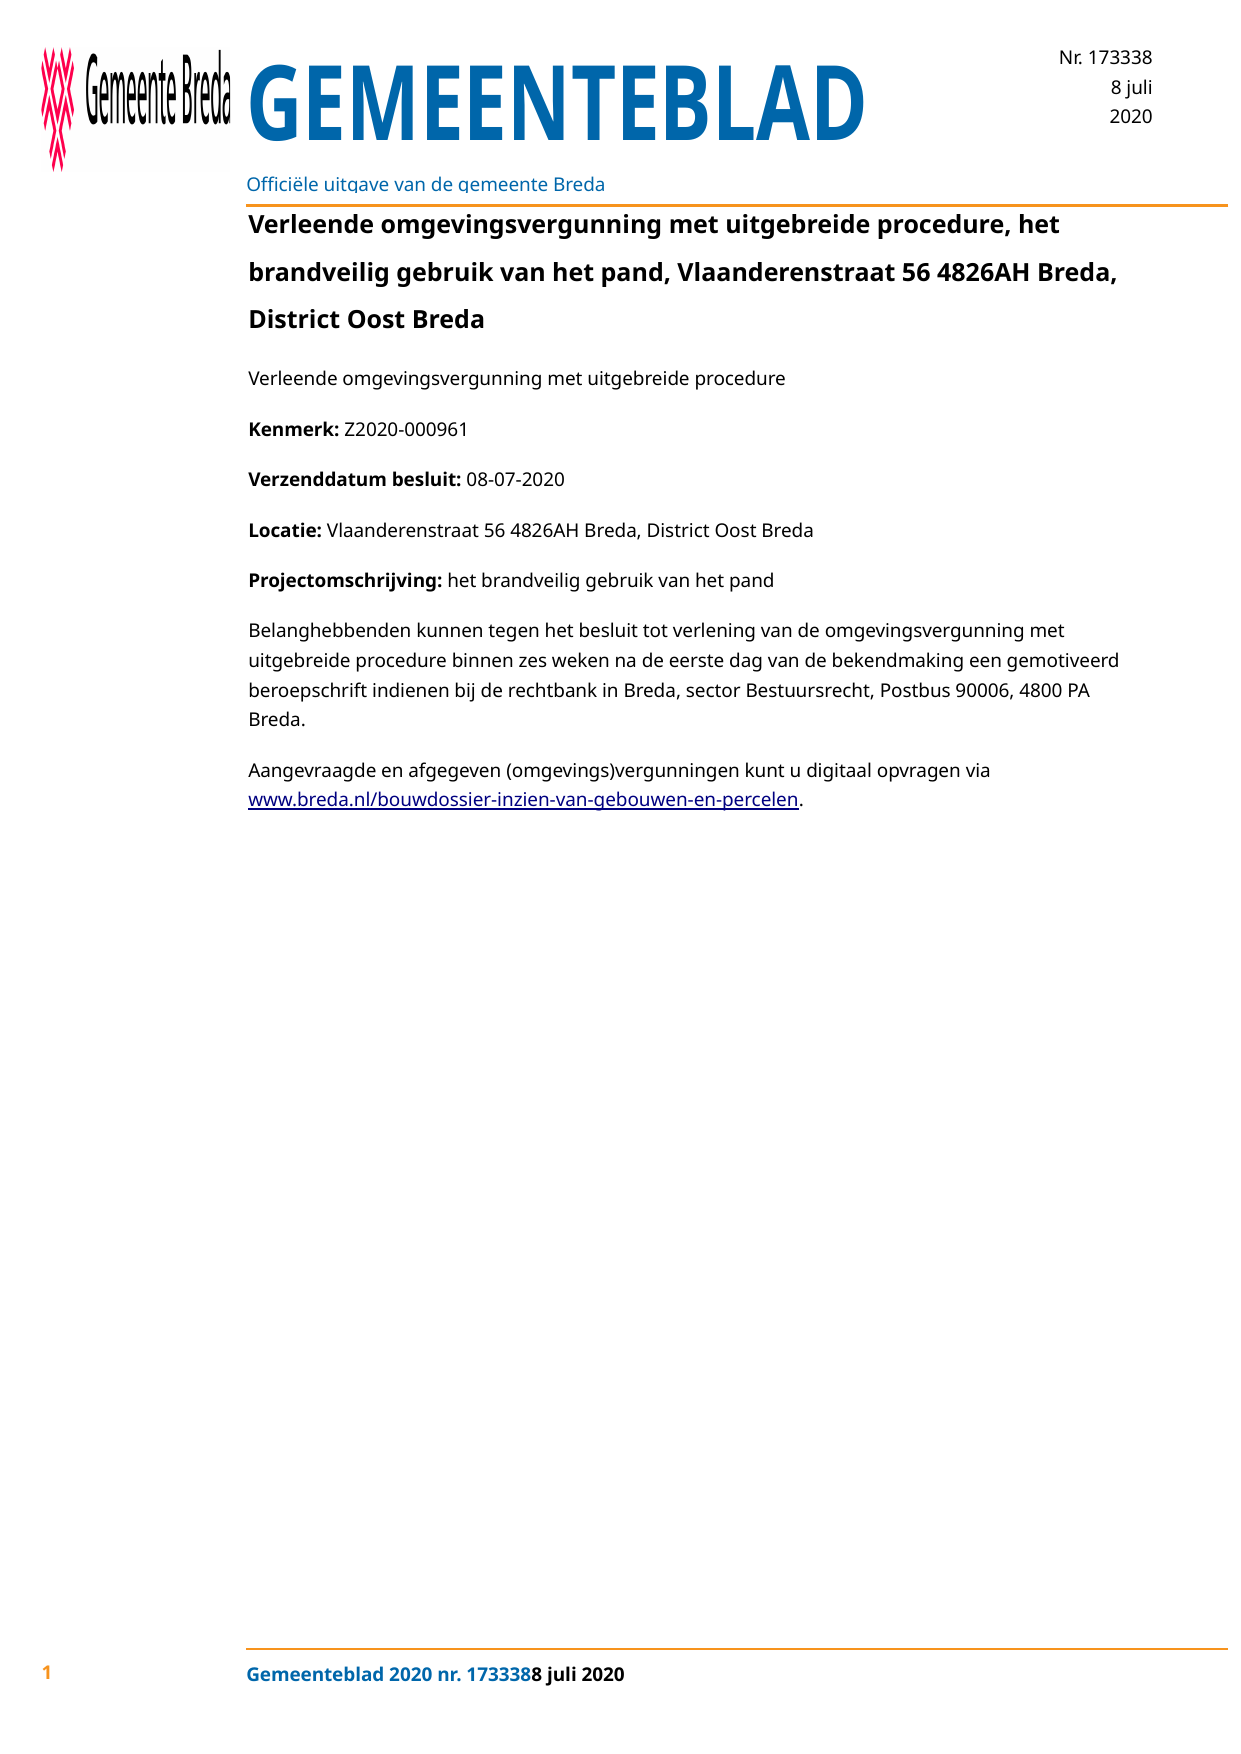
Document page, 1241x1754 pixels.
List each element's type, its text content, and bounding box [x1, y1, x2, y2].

text Verleende omgevingsvergunning met uitgebreide procedure [248, 366, 1152, 391]
picture [41, 47, 231, 172]
text Aangevraagde en afgegeven (omgevings)vergunningen kunt u digitaal opvragen via www.breda.nl/bouwdossier-inzien-van-gebouwen-en-percelen. [248, 757, 1152, 812]
text Kenmerk: Z2020-000961 [248, 416, 1152, 442]
text Belanghebbenden kunnen tegen het besluit tot verlening van de omgevingsvergunning met uitgebreide procedure binnen zes weken na de eerste dag van de bekendmaking een gemotiveerd beroepschrift indienen bij de rechtbank in Breda, sector Bestuursrecht, Postbus 90006, 4800 PA Breda. [248, 618, 1152, 732]
text Locatie: Vlaanderenstraat 56 4826AH Breda, District Oost Breda [248, 517, 1152, 542]
text Projectomschrijving: het brandveilig gebruik van het pand [248, 567, 1152, 593]
text Verzenddatum besluit: 08-07-2020 [248, 466, 1152, 492]
text Verleende omgevingsvergunning met uitgebreide procedure, het brandveilig gebruik van het pand, Vlaanderenstraat 56 4826AH Breda, District Oost Breda [248, 207, 1152, 336]
